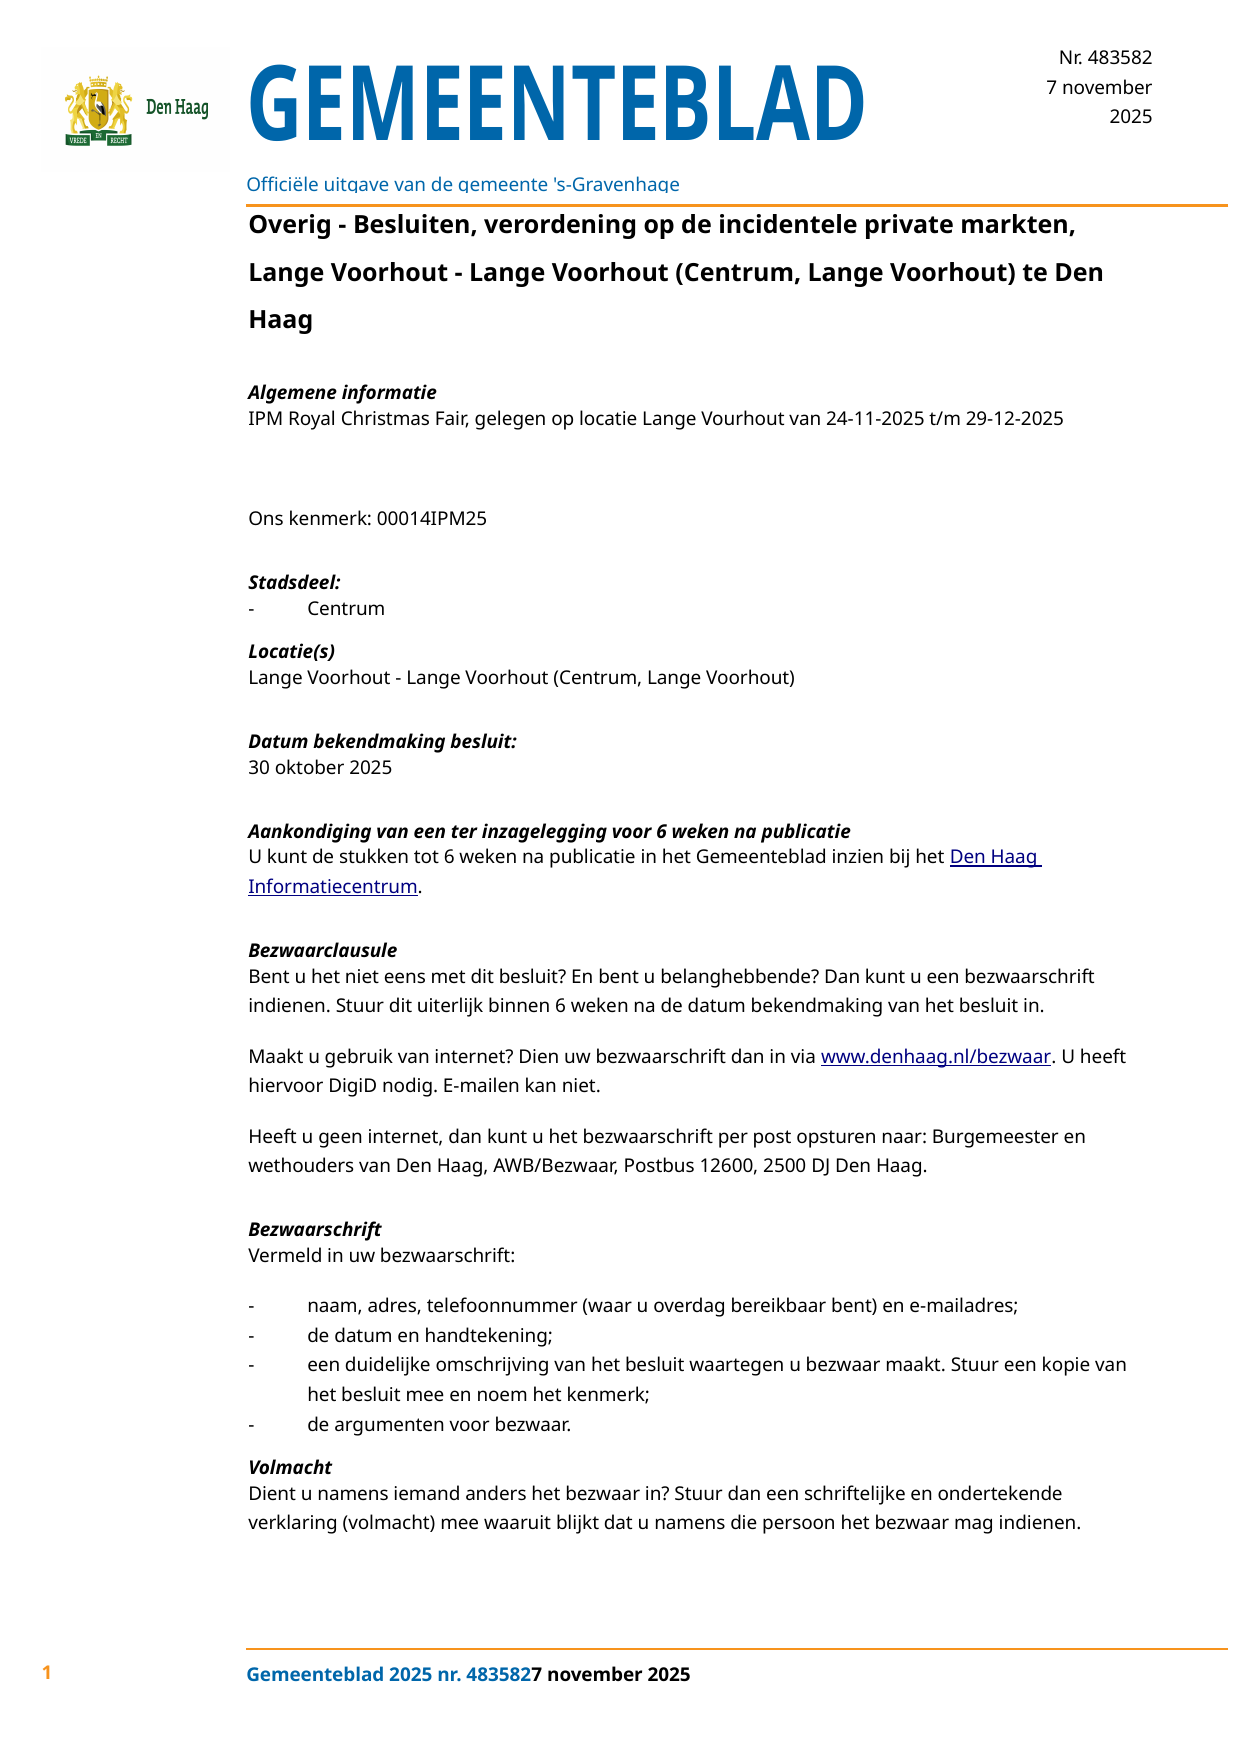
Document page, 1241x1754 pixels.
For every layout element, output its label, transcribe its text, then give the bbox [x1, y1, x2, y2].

text Locatie(s) [248, 638, 1152, 664]
text Bent u het niet eens met dit besluit? En bent u belanghebbende? Dan kunt u een bezwaarschrift indienen. Stuur dit uiterlijk binnen 6 weken na de datum bekendmaking van het besluit in. [248, 963, 1152, 1018]
list een duidelijke omschrijving van het besluit waartegen u bezwaar maakt. Stuur een kopie van het besluit mee en noem het kenmerk; [248, 1352, 1152, 1407]
text Bezwaarschrift [248, 1216, 1152, 1242]
text 30 oktober 2025 [248, 754, 1152, 779]
text Overig - Besluiten, verordening op de incidentele private markten, Lange Voorhout - Lange Voorhout (Centrum, Lange Voorhout) te Den Haag [248, 207, 1152, 336]
text Maakt u gebruik van internet? Dien uw bezwaarschrift dan in via www.denhaag.nl/bezwaar. U heeft hiervoor DigiD nodig. E-mailen kan niet. [248, 1043, 1152, 1098]
list de argumenten voor bezwaar. [248, 1411, 1152, 1437]
text Ons kenmerk: 00014IPM25 [248, 506, 1152, 531]
text Bezwaarclausule [248, 937, 1152, 963]
list naam, adres, telefoonnummer (waar u overdag bereikbaar bent) en e-mailadres; [248, 1292, 1152, 1318]
list Centrum [248, 595, 1152, 621]
text IPM Royal Christmas Fair, gelegen op locatie Lange Vourhout van 24-11-2025 t/m 29-12-2025 [248, 405, 1152, 431]
text Datum bekendmaking besluit: [248, 728, 1152, 754]
text Algemene informatie [248, 379, 1152, 405]
text Lange Voorhout - Lange Voorhout (Centrum, Lange Voorhout) [248, 664, 1152, 690]
picture [41, 47, 231, 172]
list de datum en handtekening; [248, 1322, 1152, 1348]
text U kunt de stukken tot 6 weken na publicatie in het Gemeenteblad inzien bij het Den Haag Informatiecentrum. [248, 843, 1152, 899]
text Heeft u geen internet, dan kunt u het bezwaarschrift per post opsturen naar: Burgemeester en wethouders van Den Haag, AWB/Bezwaar, Postbus 12600, 2500 DJ Den Haag. [248, 1123, 1152, 1178]
text Volmacht [248, 1454, 1152, 1480]
text Vermeld in uw bezwaarschrift: [248, 1242, 1152, 1268]
text Aankondiging van een ter inzagelegging voor 6 weken na publicatie [248, 818, 1152, 843]
text Stadsdeel: [248, 569, 1152, 595]
text Dient u namens iemand anders het bezwaar in? Stuur dan een schriftelijke en ondertekende verklaring (volmacht) mee waaruit blijkt dat u namens die persoon het bezwaar mag indienen. [248, 1480, 1152, 1535]
